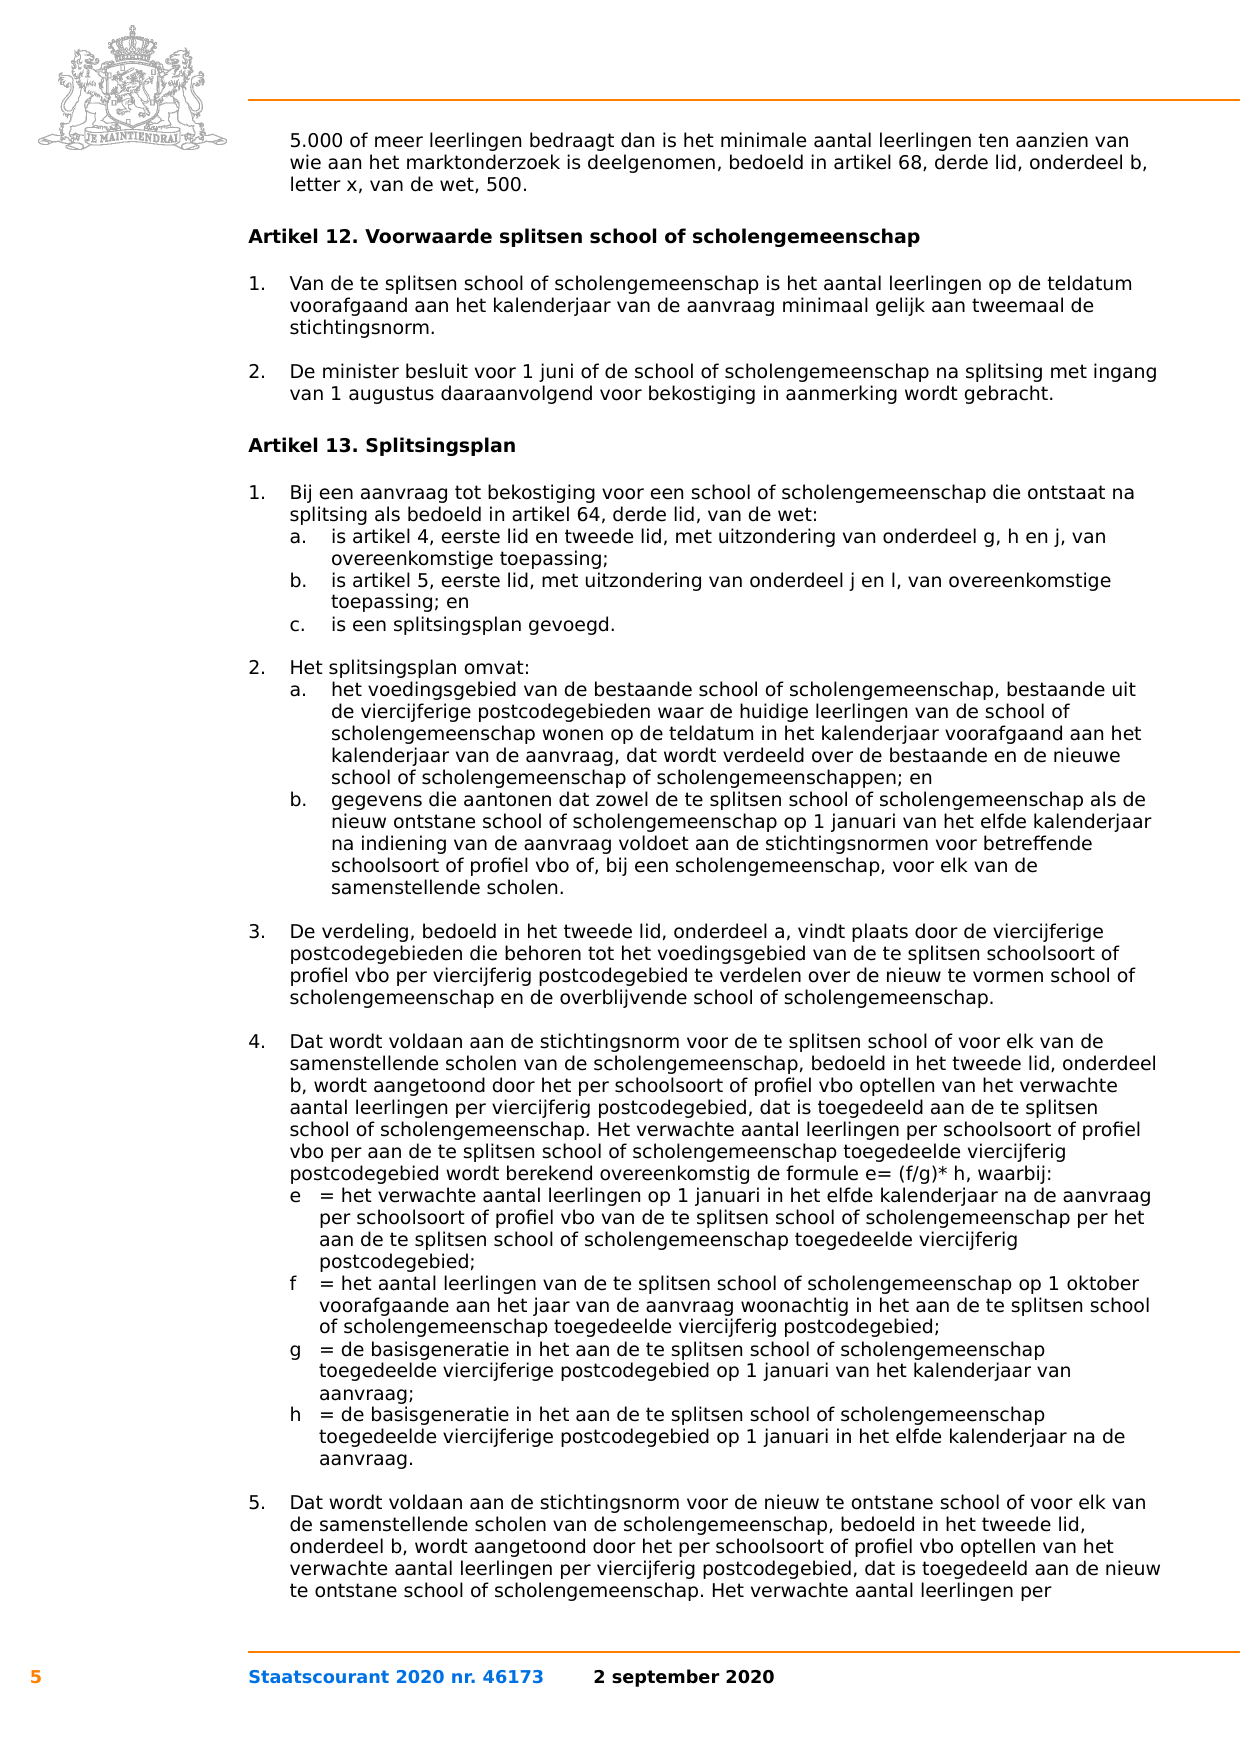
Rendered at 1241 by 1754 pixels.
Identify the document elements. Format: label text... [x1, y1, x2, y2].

text h = de basisgeneratie in het aan de te splitsen school of scholengemeenschap toegedeelde viercijferige postcodegebied op 1 januari in het elfde kalenderjaar na de aanvraag. [289, 1404, 1163, 1470]
subtitle Artikel 12. Voorwaarde splitsen school of scholengemeenschap [248, 226, 1163, 248]
text g = de basisgeneratie in het aan de te splitsen school of scholengemeenschap toegedeelde viercijferige postcodegebied op 1 januari van het kalenderjaar van aanvraag; [289, 1338, 1163, 1404]
subtitle Artikel 13. Splitsingsplan [248, 434, 1163, 457]
text 2. Het splitsingsplan omvat: [248, 657, 1163, 679]
picture [38, 25, 227, 150]
text e = het verwachte aantal leerlingen op 1 januari in het elfde kalenderjaar na de aanvraag per schoolsoort of profiel vbo van de te splitsen school of scholengemeenschap per het aan de te splitsen school of scholengemeenschap toegedeelde viercijferig postcodegebied; [289, 1184, 1163, 1272]
text 1. Bij een aanvraag tot bekostiging voor een school of scholengemeenschap die ontstaat na splitsing als bedoeld in artikel 64, derde lid, van de wet: [248, 482, 1163, 526]
text c. is een splitsingsplan gevoegd. [289, 613, 1163, 635]
text 5. Dat wordt voldaan aan de stichtingsnorm voor de nieuw te ontstane school of voor elk van de samenstellende scholen van de scholengemeenschap, bedoeld in het tweede lid, onderdeel b, wordt aangetoond door het per schoolsoort of profiel vbo optellen van het verwachte aantal leerlingen per viercijferig postcodegebied, dat is toegedeeld aan de nieuw te ontstane school of scholengemeenschap. Het verwachte aantal leerlingen per [248, 1492, 1163, 1602]
text 5.000 of meer leerlingen bedraagt dan is het minimale aantal leerlingen ten aanzien van wie aan het marktonderzoek is deelgenomen, bedoeld in artikel 68, derde lid, onderdeel b, letter x, van de wet, 500. [248, 130, 1163, 196]
text a. het voedingsgebied van de bestaande school of scholengemeenschap, bestaande uit de viercijferige postcodegebieden waar de huidige leerlingen van de school of scholengemeenschap wonen op de teldatum in het kalenderjaar voorafgaand aan het kalenderjaar van de aanvraag, dat wordt verdeeld over de bestaande en de nieuwe school of scholengemeenschap of scholengemeenschappen; en [289, 679, 1163, 789]
text b. gegevens die aantonen dat zowel de te splitsen school of scholengemeenschap als de nieuw ontstane school of scholengemeenschap op 1 januari van het elfde kalenderjaar na indiening van de aanvraag voldoet aan de stichtingsnormen voor betreffende schoolsoort of profiel vbo of, bij een scholengemeenschap, voor elk van de samenstellende scholen. [289, 789, 1163, 899]
text 1. Van de te splitsen school of scholengemeenschap is het aantal leerlingen op de teldatum voorafgaand aan het kalenderjaar van de aanvraag minimaal gelijk aan tweemaal de stichtingsnorm. [248, 273, 1163, 339]
text 4. Dat wordt voldaan aan de stichtingsnorm voor de te splitsen school of voor elk van de samenstellende scholen van de scholengemeenschap, bedoeld in het tweede lid, onderdeel b, wordt aangetoond door het per schoolsoort of profiel vbo optellen van het verwachte aantal leerlingen per viercijferig postcodegebied, dat is toegedeeld aan de te splitsen school of scholengemeenschap. Het verwachte aantal leerlingen per schoolsoort of profiel vbo per aan de te splitsen school of scholengemeenschap toegedeelde viercijferig postcodegebied wordt berekend overeenkomstig de formule e= (f/g)* h, waarbij: [248, 1031, 1163, 1184]
text 3. De verdeling, bedoeld in het tweede lid, onderdeel a, vindt plaats door de viercijferige postcodegebieden die behoren tot het voedingsgebied van de te splitsen schoolsoort of profiel vbo per viercijferig postcodegebied te verdelen over de nieuw te vormen school of scholengemeenschap en de overblijvende school of scholengemeenschap. [248, 921, 1163, 1009]
text 2. De minister besluit voor 1 juni of de school of scholengemeenschap na splitsing met ingang van 1 augustus daaraanvolgend voor bekostiging in aanmerking wordt gebracht. [248, 361, 1163, 404]
text f = het aantal leerlingen van de te splitsen school of scholengemeenschap op 1 oktober voorafgaande aan het jaar van de aanvraag woonachtig in het aan de te splitsen school of scholengemeenschap toegedeelde viercijferig postcodegebied; [289, 1272, 1163, 1338]
text a. is artikel 4, eerste lid en tweede lid, met uitzondering van onderdeel g, h en j, van overeenkomstige toepassing; [289, 526, 1163, 569]
text b. is artikel 5, eerste lid, met uitzondering van onderdeel j en l, van overeenkomstige toepassing; en [289, 569, 1163, 613]
